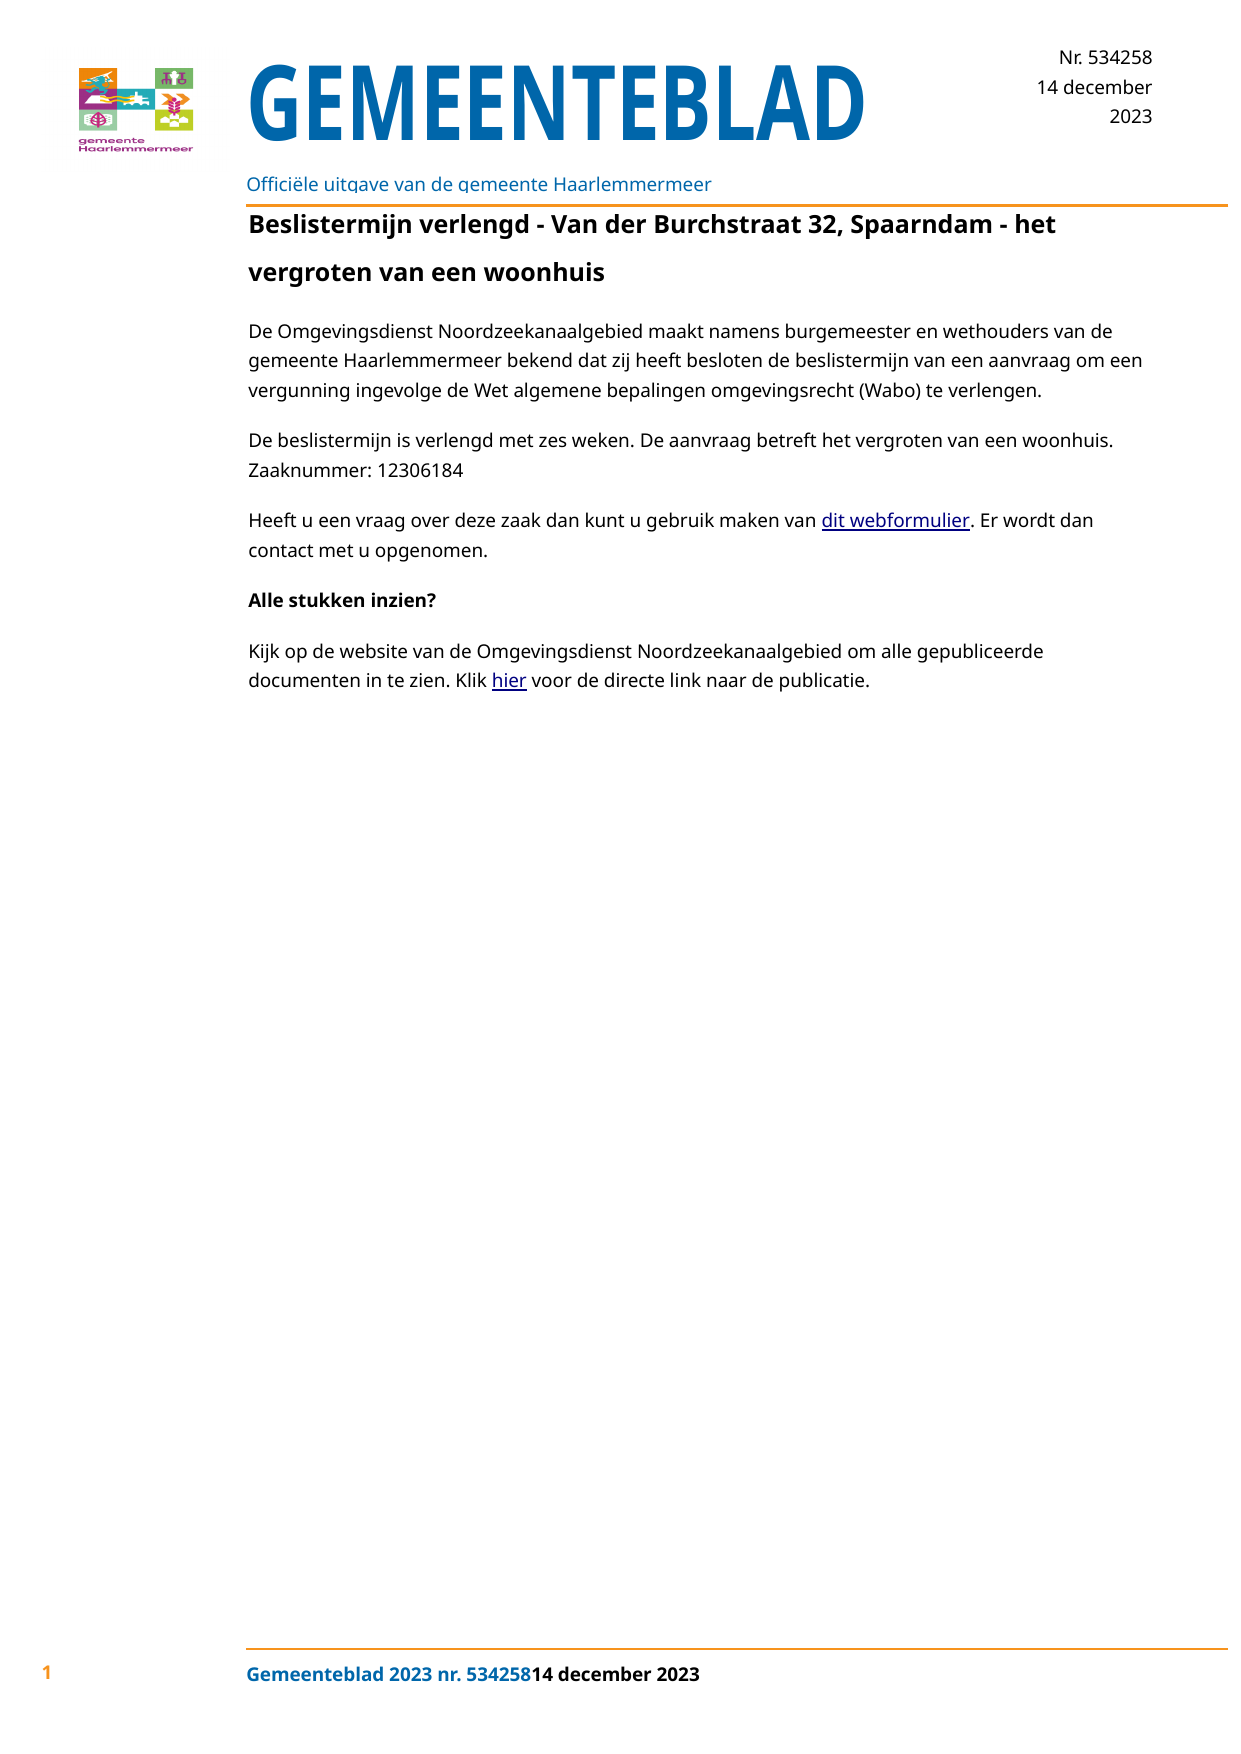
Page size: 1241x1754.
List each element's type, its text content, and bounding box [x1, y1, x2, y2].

text Alle stukken inzien? [248, 587, 1152, 613]
picture [41, 47, 231, 172]
text De Omgevingsdienst Noordzeekanaalgebied maakt namens burgemeester en wethouders van de gemeente Haarlemmermeer bekend dat zij heeft besloten de beslistermijn van een aanvraag om een vergunning ingevolge de Wet algemene bepalingen omgevingsrecht (Wabo) te verlengen. [248, 318, 1152, 403]
text Heeft u een vraag over deze zaak dan kunt u gebruik maken van dit webformulier. Er wordt dan contact met u opgenomen. [248, 507, 1152, 563]
text Beslistermijn verlengd - Van der Burchstraat 32, Spaarndam - het vergroten van een woonhuis [248, 207, 1152, 288]
text Kijk op de website van de Omgevingsdienst Noordzeekanaalgebied om alle gepubliceerde documenten in te zien. Klik hier voor de directe link naar de publicatie. [248, 638, 1152, 693]
text De beslistermijn is verlengd met zes weken. De aanvraag betreft het vergroten van een woonhuis. Zaaknummer: 12306184 [248, 427, 1152, 483]
